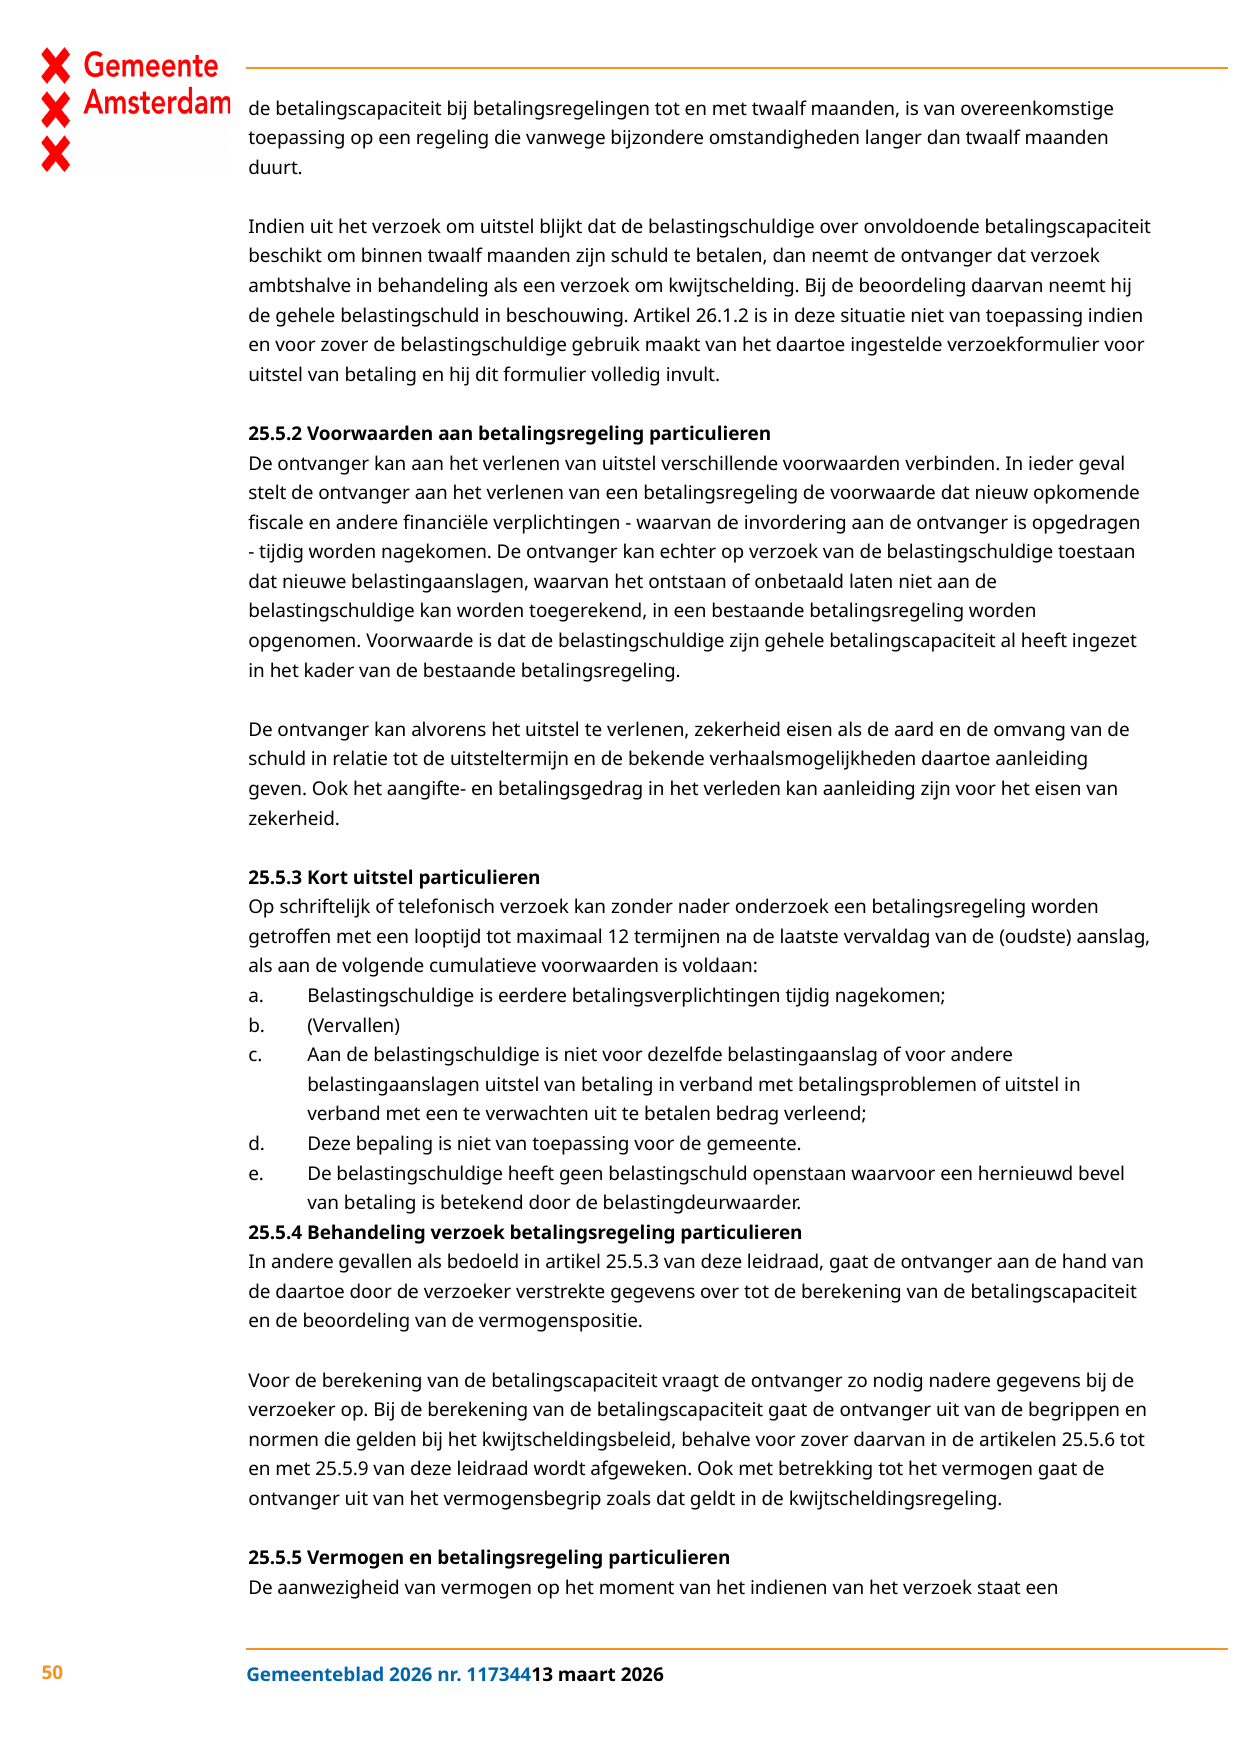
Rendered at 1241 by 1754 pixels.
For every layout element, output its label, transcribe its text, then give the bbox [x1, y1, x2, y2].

text De ontvanger kan aan het verlenen van uitstel verschillende voorwaarden verbinden. In ieder geval stelt de ontvanger aan het verlenen van een betalingsregeling de voorwaarde dat nieuw opkomende fiscale en andere financiële verplichtingen - waarvan de invordering aan de ontvanger is opgedragen - tijdig worden nagekomen. De ontvanger kan echter op verzoek van de belastingschuldige toestaan dat nieuwe belastingaanslagen, waarvan het ontstaan of onbetaald laten niet aan de belastingschuldige kan worden toegerekend, in een bestaande betalingsregeling worden opgenomen. Voorwaarde is dat de belastingschuldige zijn gehele betalingscapaciteit al heeft ingezet in het kader van de bestaande betalingsregeling. [248, 450, 1152, 683]
text In andere gevallen als bedoeld in artikel 25.5.3 van deze leidraad, gaat de ontvanger aan de hand van de daartoe door de verzoeker verstrekte gegevens over tot de berekening van de betalingscapaciteit en de beoordeling van de vermogenspositie. [248, 1248, 1152, 1333]
text de betalingscapaciteit bij betalingsregelingen tot en met twaalf maanden, is van overeenkomstige toepassing op een regeling die vanwege bijzondere omstandigheden langer dan twaalf maanden duurt. [248, 95, 1152, 180]
picture [41, 47, 231, 172]
text 25.5.2 Voorwaarden aan betalingsregeling particulieren [248, 420, 1152, 446]
text Op schriftelijk of telefonisch verzoek kan zonder nader onderzoek een betalingsregeling worden getroffen met een looptijd tot maximaal 12 termijnen na de laatste vervaldag van de (oudste) aanslag, als aan de volgende cumulatieve voorwaarden is voldaan: [248, 893, 1152, 978]
text 25.5.5 Vermogen en betalingsregeling particulieren [248, 1544, 1152, 1570]
text 25.5.4 Behandeling verzoek betalingsregeling particulieren [248, 1219, 1152, 1245]
list De belastingschuldige heeft geen belastingschuld openstaan waarvoor een hernieuwd bevel van betaling is betekend door de belastingdeurwaarder. [248, 1160, 1152, 1215]
list Deze bepaling is niet van toepassing voor de gemeente. [248, 1130, 1152, 1156]
list Belastingschuldige is eerdere betalingsverplichtingen tijdig nagekomen; [248, 982, 1152, 1008]
text Voor de berekening van de betalingscapaciteit vraagt de ontvanger zo nodig nadere gegevens bij de verzoeker op. Bij de berekening van de betalingscapaciteit gaat de ontvanger uit van de begrippen en normen die gelden bij het kwijtscheldingsbeleid, behalve voor zover daarvan in de artikelen 25.5.6 tot en met 25.5.9 van deze leidraad wordt afgeweken. Ook met betrekking tot het vermogen gaat de ontvanger uit van het vermogensbegrip zoals dat geldt in de kwijtscheldingsregeling. [248, 1367, 1152, 1511]
text 25.5.3 Kort uitstel particulieren [248, 864, 1152, 890]
text De ontvanger kan alvorens het uitstel te verlenen, zekerheid eisen als de aard en de omvang van de schuld in relatie tot de uitsteltermijn en de bekende verhaalsmogelijkheden daartoe aanleiding geven. Ook het aangifte- en betalingsgedrag in het verleden kan aanleiding zijn voor het eisen van zekerheid. [248, 716, 1152, 831]
list (Vervallen) [248, 1012, 1152, 1038]
text Indien uit het verzoek om uitstel blijkt dat de belastingschuldige over onvoldoende betalingscapaciteit beschikt om binnen twaalf maanden zijn schuld te betalen, dan neemt de ontvanger dat verzoek ambtshalve in behandeling als een verzoek om kwijtschelding. Bij de beoordeling daarvan neemt hij de gehele belastingschuld in beschouwing. Artikel 26.1.2 is in deze situatie niet van toepassing indien en voor zover de belastingschuldige gebruik maakt van het daartoe ingestelde verzoekformulier voor uitstel van betaling en hij dit formulier volledig invult. [248, 213, 1152, 387]
list Aan de belastingschuldige is niet voor dezelfde belastingaanslag of voor andere belastingaanslagen uitstel van betaling in verband met betalingsproblemen of uitstel in verband met een te verwachten uit te betalen bedrag verleend; [248, 1041, 1152, 1126]
text De aanwezigheid van vermogen op het moment van het indienen van het verzoek staat een [248, 1574, 1152, 1600]
